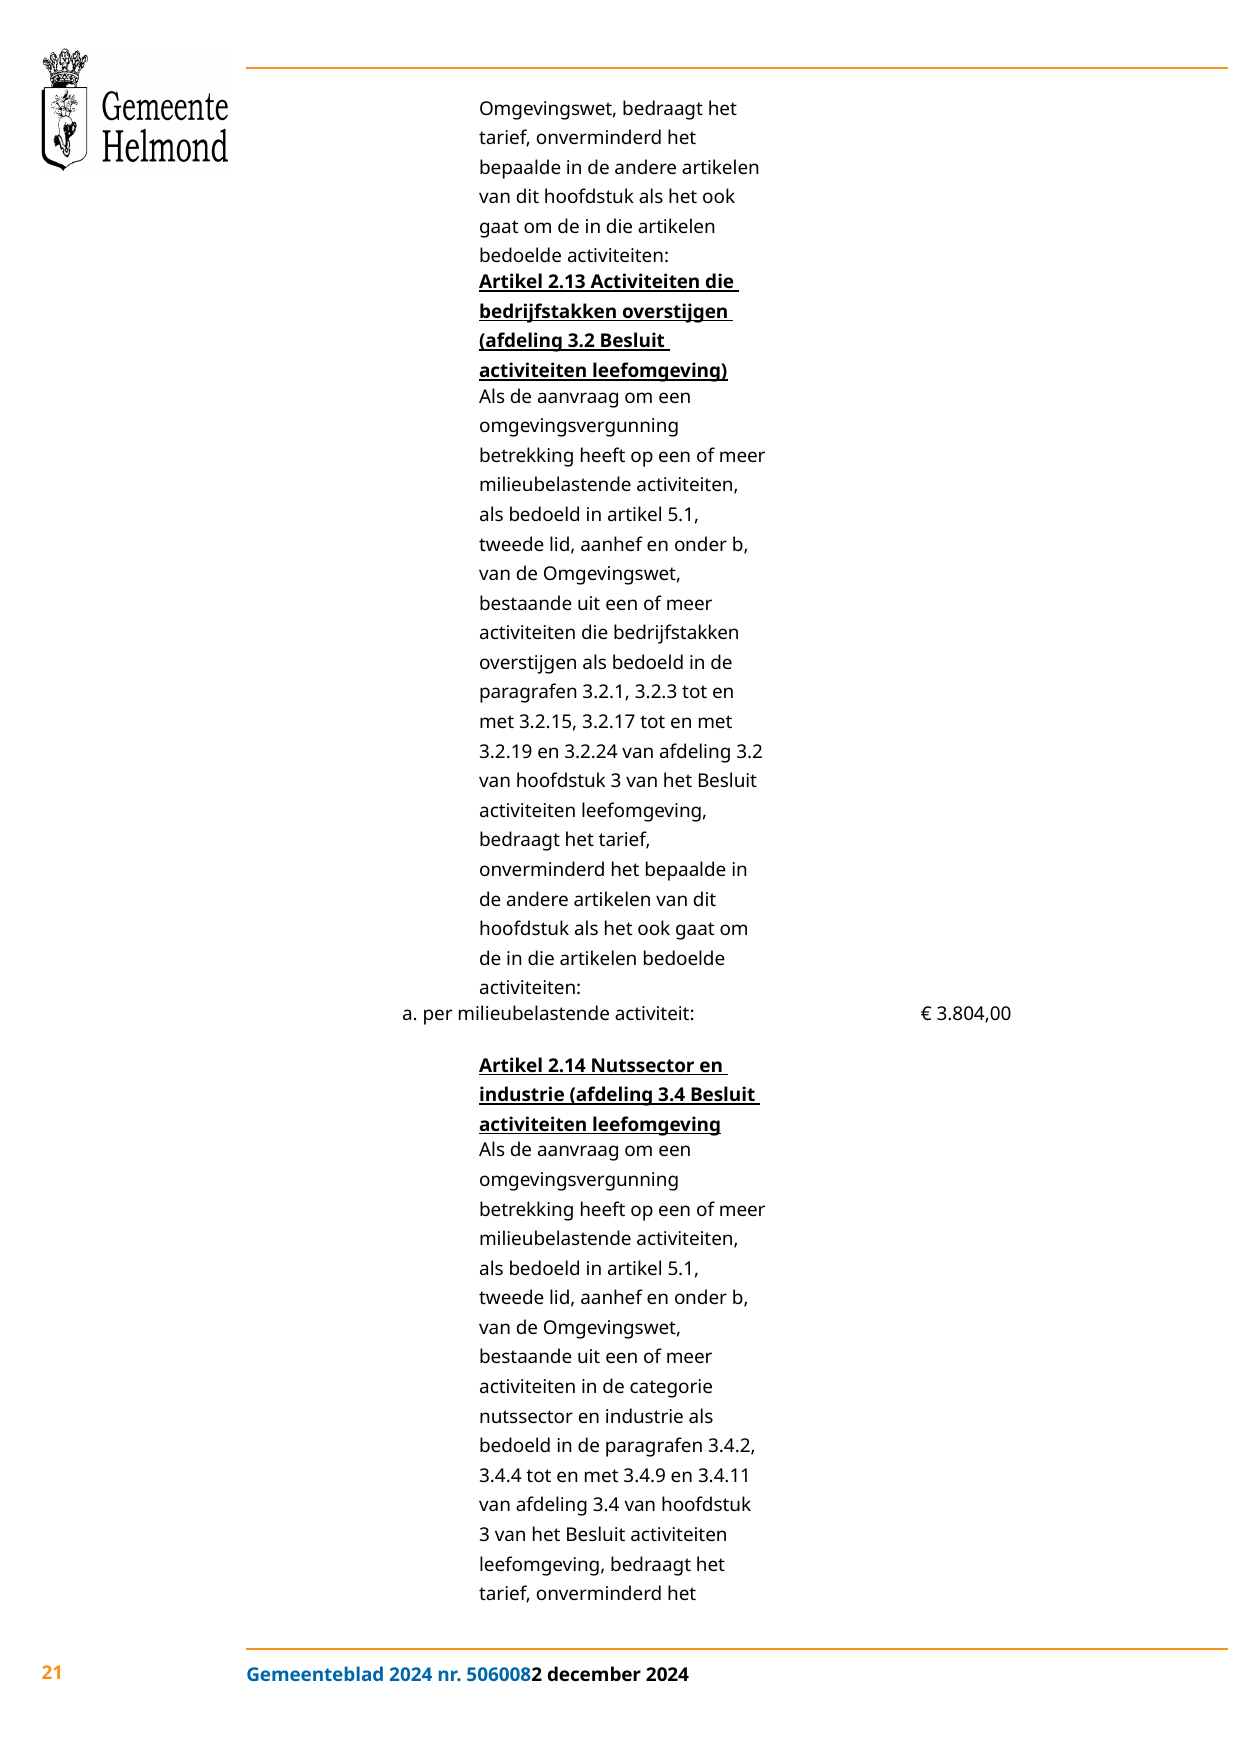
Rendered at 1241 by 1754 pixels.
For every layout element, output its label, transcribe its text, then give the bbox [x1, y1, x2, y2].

table_cell [248, 383, 479, 1000]
table_cell Als de aanvraag om een omgevingsvergunning betrekking heeft op een of meer milieubelastende activiteiten, als bedoeld in artikel 5.1, tweede lid, aanhef en onder b, van de Omgevingswet, bestaande uit een of meer activiteiten in de categorie nutssector en industrie als bedoeld in de paragrafen 3.4.2, 3.4.4 tot en met 3.4.9 en 3.4.11 van afdeling 3.4 van hoofdstuk 3 van het Besluit activiteiten leefomgeving, bedraagt het tarief, onverminderd het [479, 1137, 767, 1606]
table_cell [767, 95, 1074, 268]
table_cell [767, 1137, 1074, 1606]
table_cell [248, 1026, 402, 1052]
table_cell Als de aanvraag om een omgevingsvergunning betrekking heeft op een of meer milieubelastende activiteiten, als bedoeld in artikel 5.1, tweede lid, aanhef en onder b, van de Omgevingswet, bestaande uit een of meer activiteiten die bedrijfstakken overstijgen als bedoeld in de paragrafen 3.2.1, 3.2.3 tot en met 3.2.15, 3.2.17 tot en met 3.2.19 en 3.2.24 van afdeling 3.2 van hoofdstuk 3 van het Besluit activiteiten leefomgeving, bedraagt het tarief, onverminderd het bepaalde in de andere artikelen van dit hoofdstuk als het ook gaat om de in die artikelen bedoelde activiteiten: [479, 383, 767, 1000]
table_cell [248, 1000, 402, 1026]
table_cell [402, 1026, 921, 1052]
table_cell [248, 1052, 479, 1137]
table_cell [767, 269, 1074, 383]
table_cell [248, 1137, 479, 1606]
table_cell Artikel 2.13 Activiteiten die bedrijfstakken overstijgen (afdeling 3.2 Besluit activiteiten leefomgeving) [479, 269, 767, 383]
table_cell [767, 1052, 1074, 1137]
table_cell [767, 383, 1074, 1000]
table_cell Omgevingswet, bedraagt het tarief, onverminderd het bepaalde in de andere artikelen van dit hoofdstuk als het ook gaat om de in die artikelen bedoelde activiteiten: [479, 95, 767, 268]
table_cell Artikel 2.14 Nutssector en industrie (afdeling 3.4 Besluit activiteiten leefomgeving [479, 1052, 767, 1137]
table_cell a. per milieubelastende activiteit: [402, 1000, 921, 1026]
table_cell [248, 95, 479, 268]
table_cell € 3.804,00 [921, 1000, 1152, 1026]
table_cell [921, 1026, 1152, 1052]
picture [41, 47, 231, 172]
table_cell [248, 269, 479, 383]
